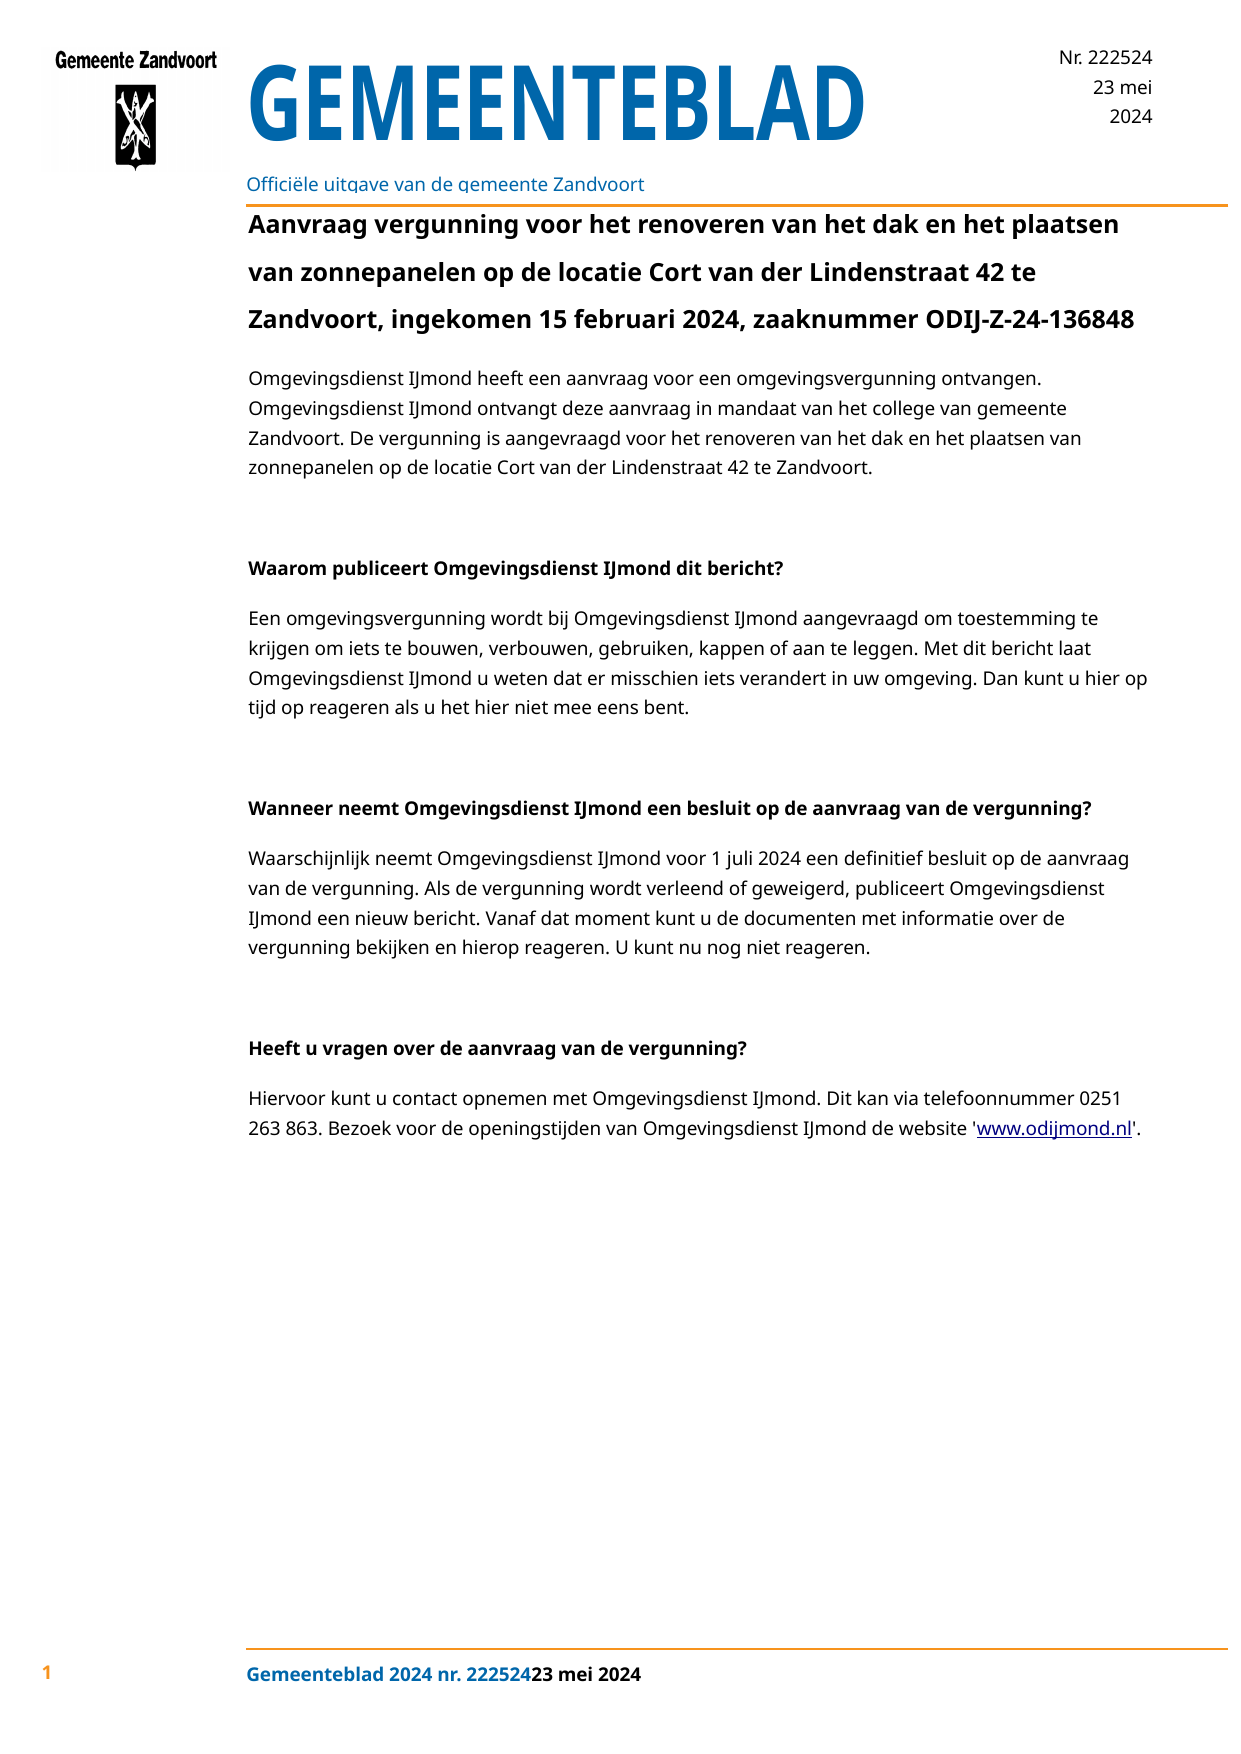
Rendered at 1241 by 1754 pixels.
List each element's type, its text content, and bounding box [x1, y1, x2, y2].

text Omgevingsdienst IJmond heeft een aanvraag voor een omgevingsvergunning ontvangen. Omgevingsdienst IJmond ontvangt deze aanvraag in mandaat van het college van gemeente Zandvoort. De vergunning is aangevraagd voor het renoveren van het dak en het plaatsen van zonnepanelen op de locatie Cort van der Lindenstraat 42 te Zandvoort. [248, 366, 1152, 480]
text Waarschijnlijk neemt Omgevingsdienst IJmond voor 1 juli 2024 een definitief besluit op de aanvraag van de vergunning. Als de vergunning wordt verleend of geweigerd, publiceert Omgevingsdienst IJmond een nieuw bericht. Vanaf dat moment kunt u de documenten met informatie over de vergunning bekijken en hierop reageren. U kunt nu nog niet reageren. [248, 846, 1152, 960]
text Hiervoor kunt u contact opnemen met Omgevingsdienst IJmond. Dit kan via telefoonnummer 0251 263 863. Bezoek voor de openingstijden van Omgevingsdienst IJmond de website 'www.odijmond.nl'. [248, 1086, 1152, 1141]
text Een omgevingsvergunning wordt bij Omgevingsdienst IJmond aangevraagd om toestemming te krijgen om iets te bouwen, verbouwen, gebruiken, kappen of aan te leggen. Met dit bericht laat Omgevingsdienst IJmond u weten dat er misschien iets verandert in uw omgeving. Dan kunt u hier op tijd op reageren als u het hier niet mee eens bent. [248, 606, 1152, 720]
text Aanvraag vergunning voor het renoveren van het dak en het plaatsen van zonnepanelen op de locatie Cort van der Lindenstraat 42 te Zandvoort, ingekomen 15 februari 2024, zaaknummer ODIJ-Z-24-136848 [248, 207, 1152, 336]
picture [41, 47, 231, 172]
text Waarom publiceert Omgevingsdienst IJmond dit bericht? [248, 555, 1152, 581]
text Heeft u vragen over de aanvraag van de vergunning? [248, 1035, 1152, 1061]
text Wanneer neemt Omgevingsdienst IJmond een besluit op de aanvraag van de vergunning? [248, 795, 1152, 821]
